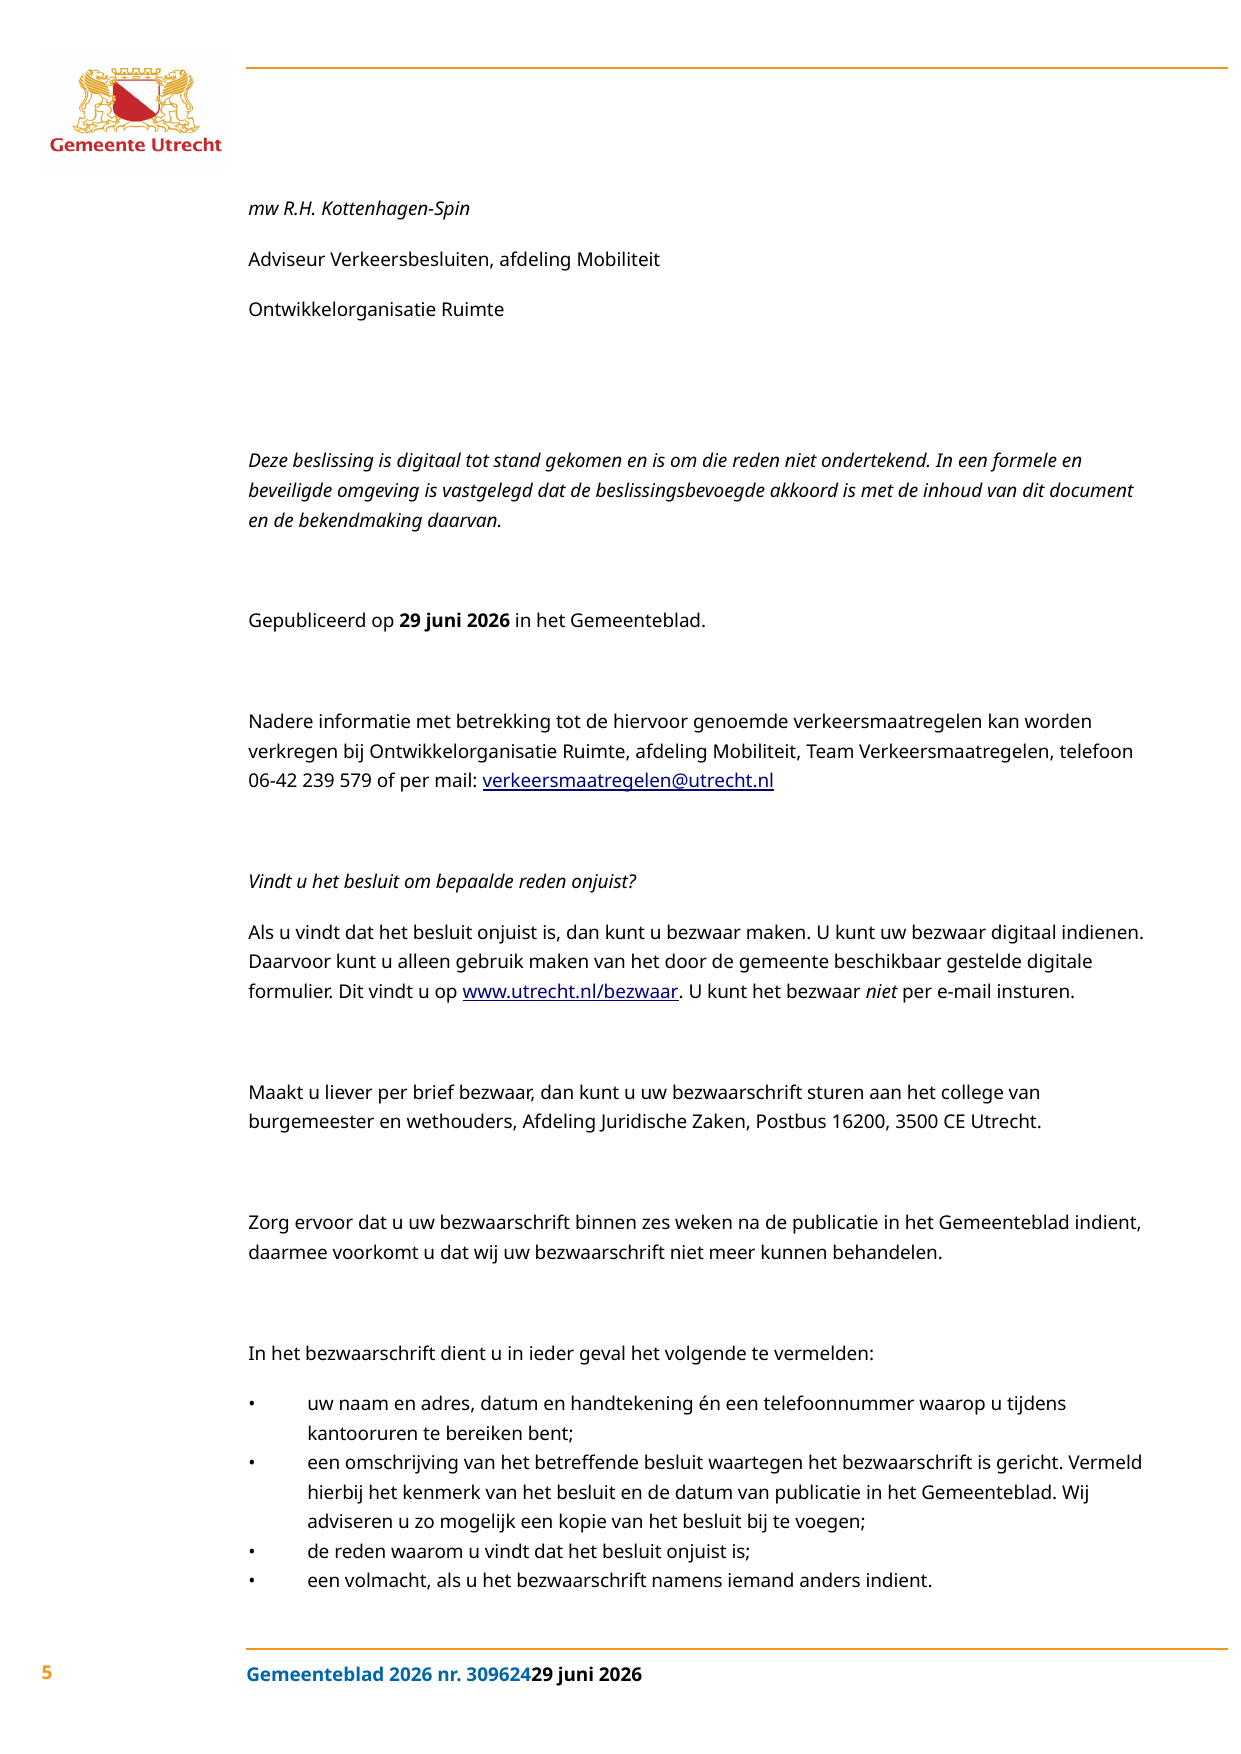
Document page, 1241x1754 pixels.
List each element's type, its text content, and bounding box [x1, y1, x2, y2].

list de reden waarom u vindt dat het besluit onjuist is; [248, 1538, 1152, 1564]
picture [41, 47, 231, 172]
text Ontwikkelorganisatie Ruimte [248, 296, 1152, 322]
text Als u vindt dat het besluit onjuist is, dan kunt u bezwaar maken. U kunt uw bezwaar digitaal indienen. Daarvoor kunt u alleen gebruik maken van het door de gemeente beschikbaar gestelde digitale formulier. Dit vindt u op www.utrecht.nl/bezwaar. U kunt het bezwaar niet per e-mail insturen. [248, 919, 1152, 1004]
text Zorg ervoor dat u uw bezwaarschrift binnen zes weken na de publicatie in het Gemeenteblad indient, daarmee voorkomt u dat wij uw bezwaarschrift niet meer kunnen behandelen. [248, 1209, 1152, 1265]
text mw R.H. Kottenhagen-Spin [248, 196, 1152, 221]
list uw naam en adres, datum en handtekening én een telefoonnummer waarop u tijdens kantooruren te bereiken bent; [248, 1390, 1152, 1446]
text Maakt u liever per brief bezwaar, dan kunt u uw bezwaarschrift sturen aan het college van burgemeester en wethouders, Afdeling Juridische Zaken, Postbus 16200, 3500 CE Utrecht. [248, 1079, 1152, 1134]
list een omschrijving van het betreffende besluit waartegen het bezwaarschrift is gericht. Vermeld hierbij het kenmerk van het besluit en de datum van publicatie in het Gemeenteblad. Wij adviseren u zo mogelijk een kopie van het besluit bij te voegen; [248, 1449, 1152, 1534]
list een volmacht, als u het bezwaarschrift namens iemand anders indient. [248, 1568, 1152, 1593]
text Gepubliceerd op 29 juni 2026 in het Gemeenteblad. [248, 608, 1152, 633]
text In het bezwaarschrift dient u in ieder geval het volgende te vermelden: [248, 1340, 1152, 1366]
text Vindt u het besluit om bepaalde reden onjuist? [248, 868, 1152, 894]
text Deze beslissing is digitaal tot stand gekomen en is om die reden niet ondertekend. In een formele en beveiligde omgeving is vastgelegd dat de beslissingsbevoegde akkoord is met de inhoud van dit document en de bekendmaking daarvan. [248, 448, 1152, 533]
text Adviseur Verkeersbesluiten, afdeling Mobiliteit [248, 246, 1152, 272]
text Nadere informatie met betrekking tot de hiervoor genoemde verkeersmaatregelen kan worden verkregen bij Ontwikkelorganisatie Ruimte, afdeling Mobiliteit, Team Verkeersmaatregelen, telefoon 06-42 239 579 of per mail: verkeersmaatregelen@utrecht.nl [248, 708, 1152, 793]
